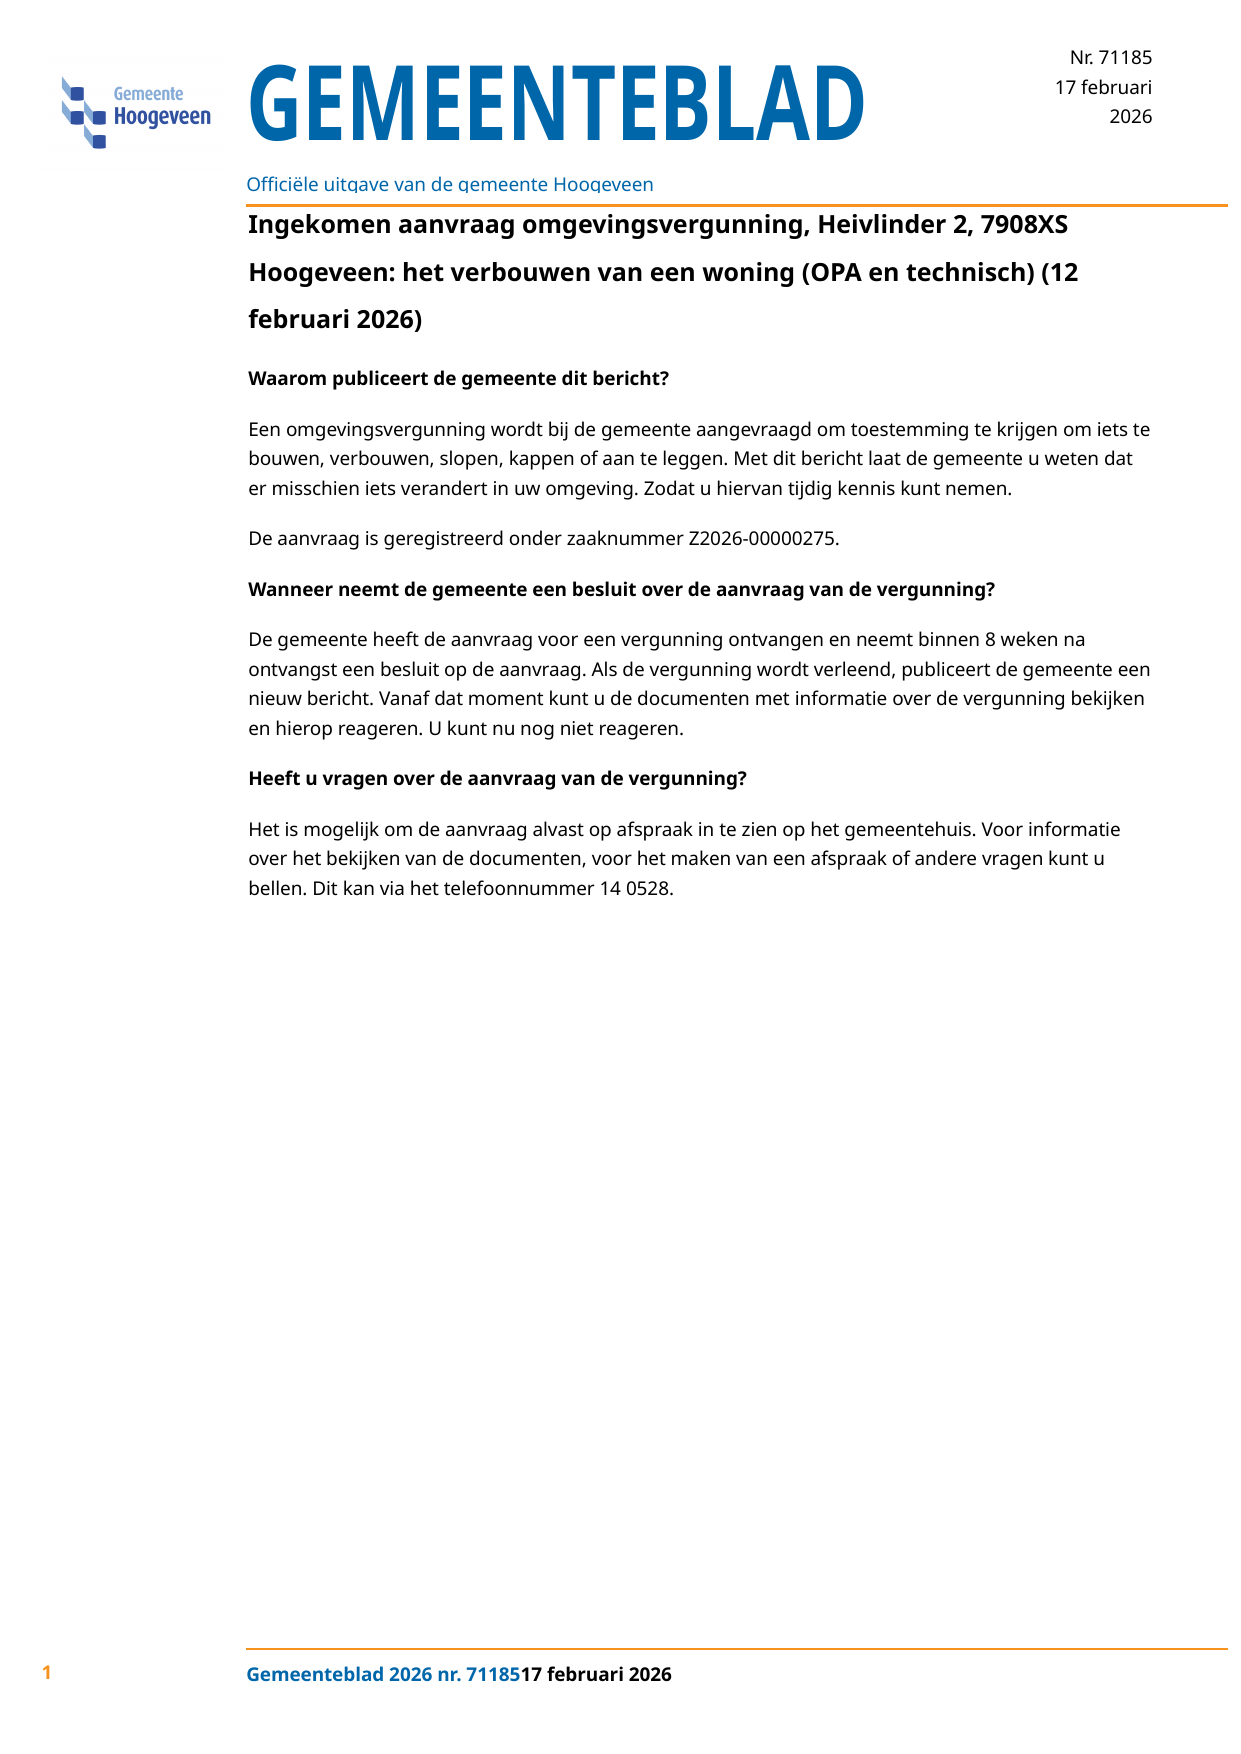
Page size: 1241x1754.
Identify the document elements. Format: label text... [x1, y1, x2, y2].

text Heeft u vragen over de aanvraag van de vergunning? [248, 766, 1152, 791]
text De gemeente heeft de aanvraag voor een vergunning ontvangen en neemt binnen 8 weken na ontvangst een besluit op de aanvraag. Als de vergunning wordt verleend, publiceert de gemeente een nieuw bericht. Vanaf dat moment kunt u de documenten met informatie over de vergunning bekijken en hierop reageren. U kunt nu nog niet reageren. [248, 626, 1152, 741]
text De aanvraag is geregistreerd onder zaaknummer Z2026-00000275. [248, 526, 1152, 551]
text Wanneer neemt de gemeente een besluit over de aanvraag van de vergunning? [248, 576, 1152, 602]
text Het is mogelijk om de aanvraag alvast op afspraak in te zien op het gemeentehuis. Voor informatie over het bekijken van de documenten, voor het maken van een afspraak of andere vragen kunt u bellen. Dit kan via het telefoonnummer 14 0528. [248, 816, 1152, 901]
text Een omgevingsvergunning wordt bij de gemeente aangevraagd om toestemming te krijgen om iets te bouwen, verbouwen, slopen, kappen of aan te leggen. Met dit bericht laat de gemeente u weten dat er misschien iets verandert in uw omgeving. Zodat u hiervan tijdig kennis kunt nemen. [248, 416, 1152, 501]
text Waarom publiceert de gemeente dit bericht? [248, 366, 1152, 391]
text Ingekomen aanvraag omgevingsvergunning, Heivlinder 2, 7908XS Hoogeveen: het verbouwen van een woning (OPA en technisch) (12 februari 2026) [248, 207, 1152, 336]
picture [41, 47, 231, 172]
